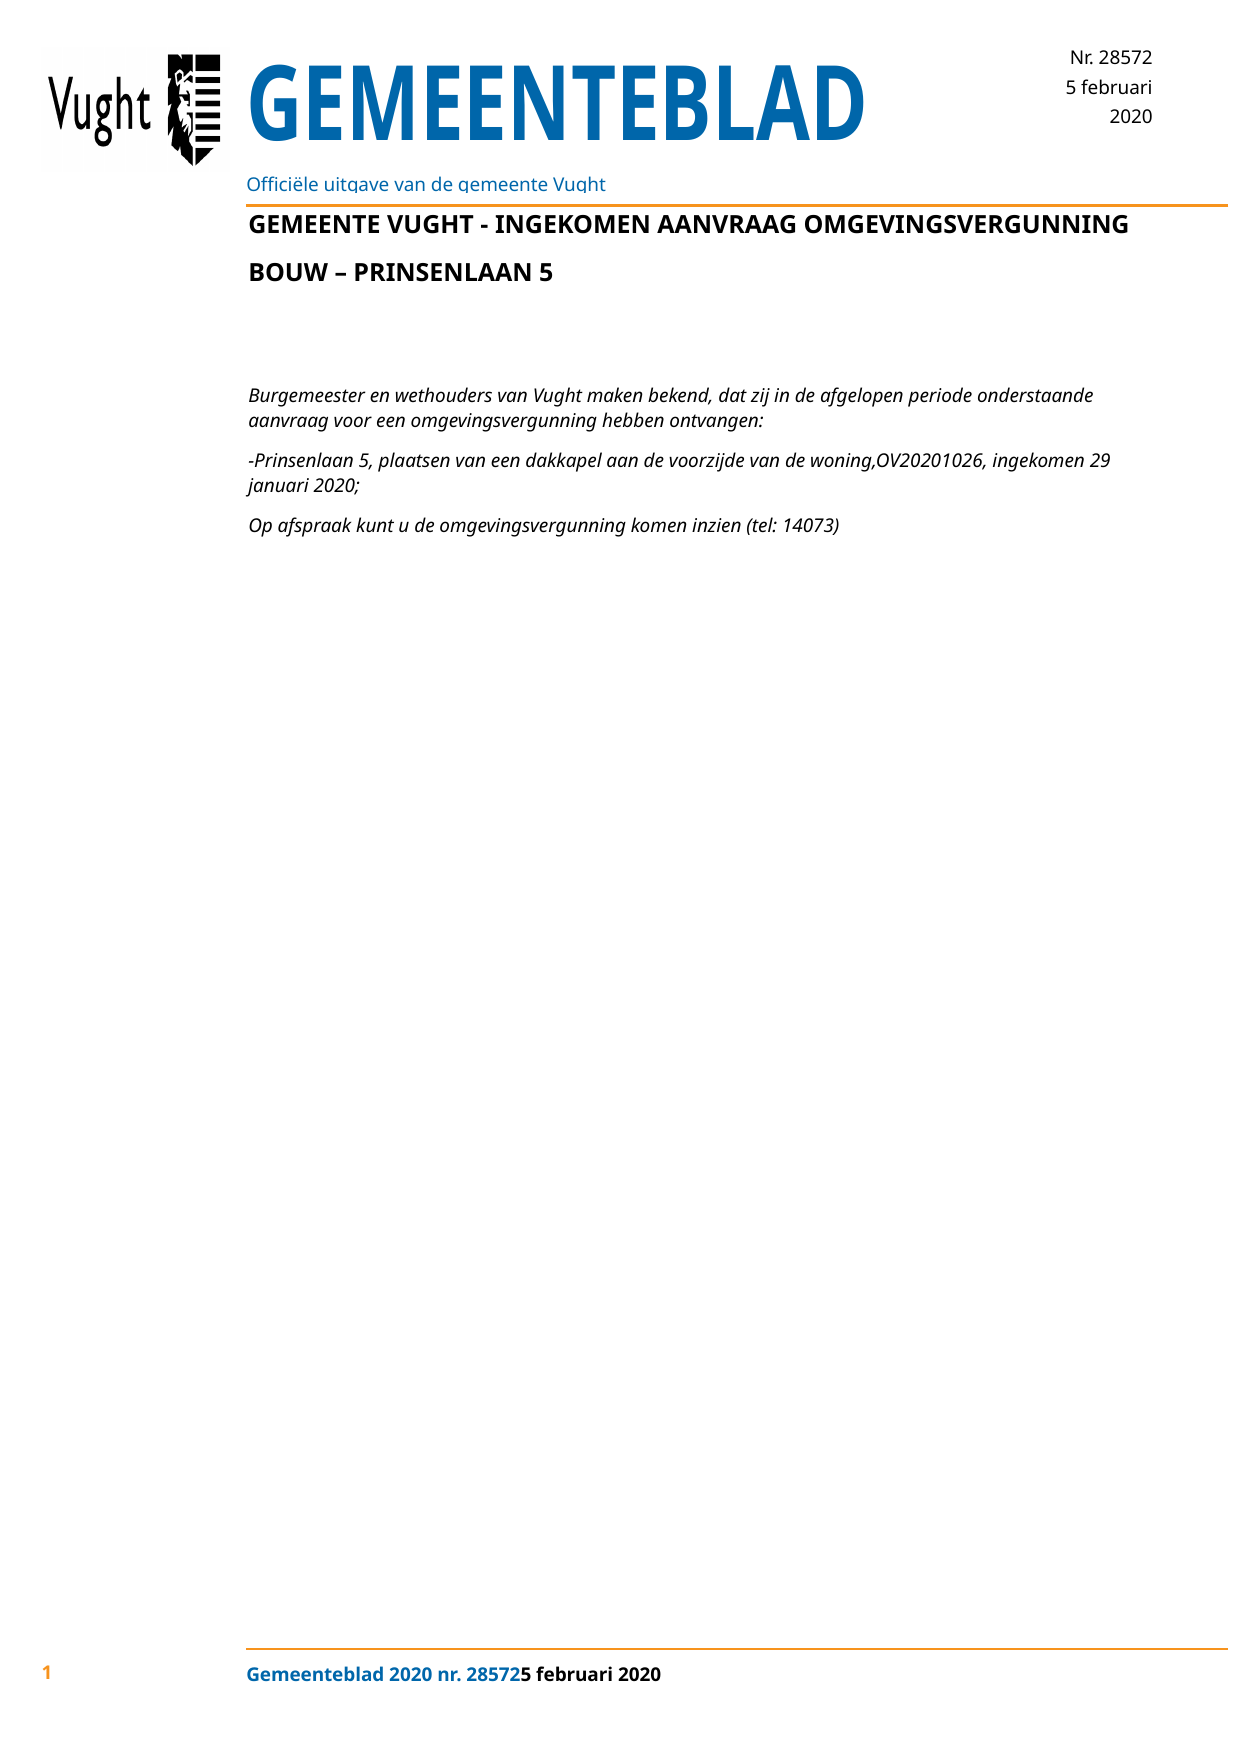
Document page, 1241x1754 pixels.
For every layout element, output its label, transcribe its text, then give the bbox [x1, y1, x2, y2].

text -Prinsenlaan 5, plaatsen van een dakkapel aan de voorzijde van de woning,OV20201026, ingekomen 29 januari 2020; [248, 447, 1152, 498]
text Burgemeester en wethouders van Vught maken bekend, dat zij in de afgelopen periode onderstaande aanvraag voor een omgevingsvergunning hebben ontvangen: [248, 382, 1152, 433]
text Op afspraak kunt u de omgevingsvergunning komen inzien (tel: 14073) [248, 512, 1152, 538]
text GEMEENTE VUGHT - INGEKOMEN AANVRAAG OMGEVINGSVERGUNNING BOUW – PRINSENLAAN 5 [248, 207, 1152, 288]
picture [41, 47, 231, 172]
